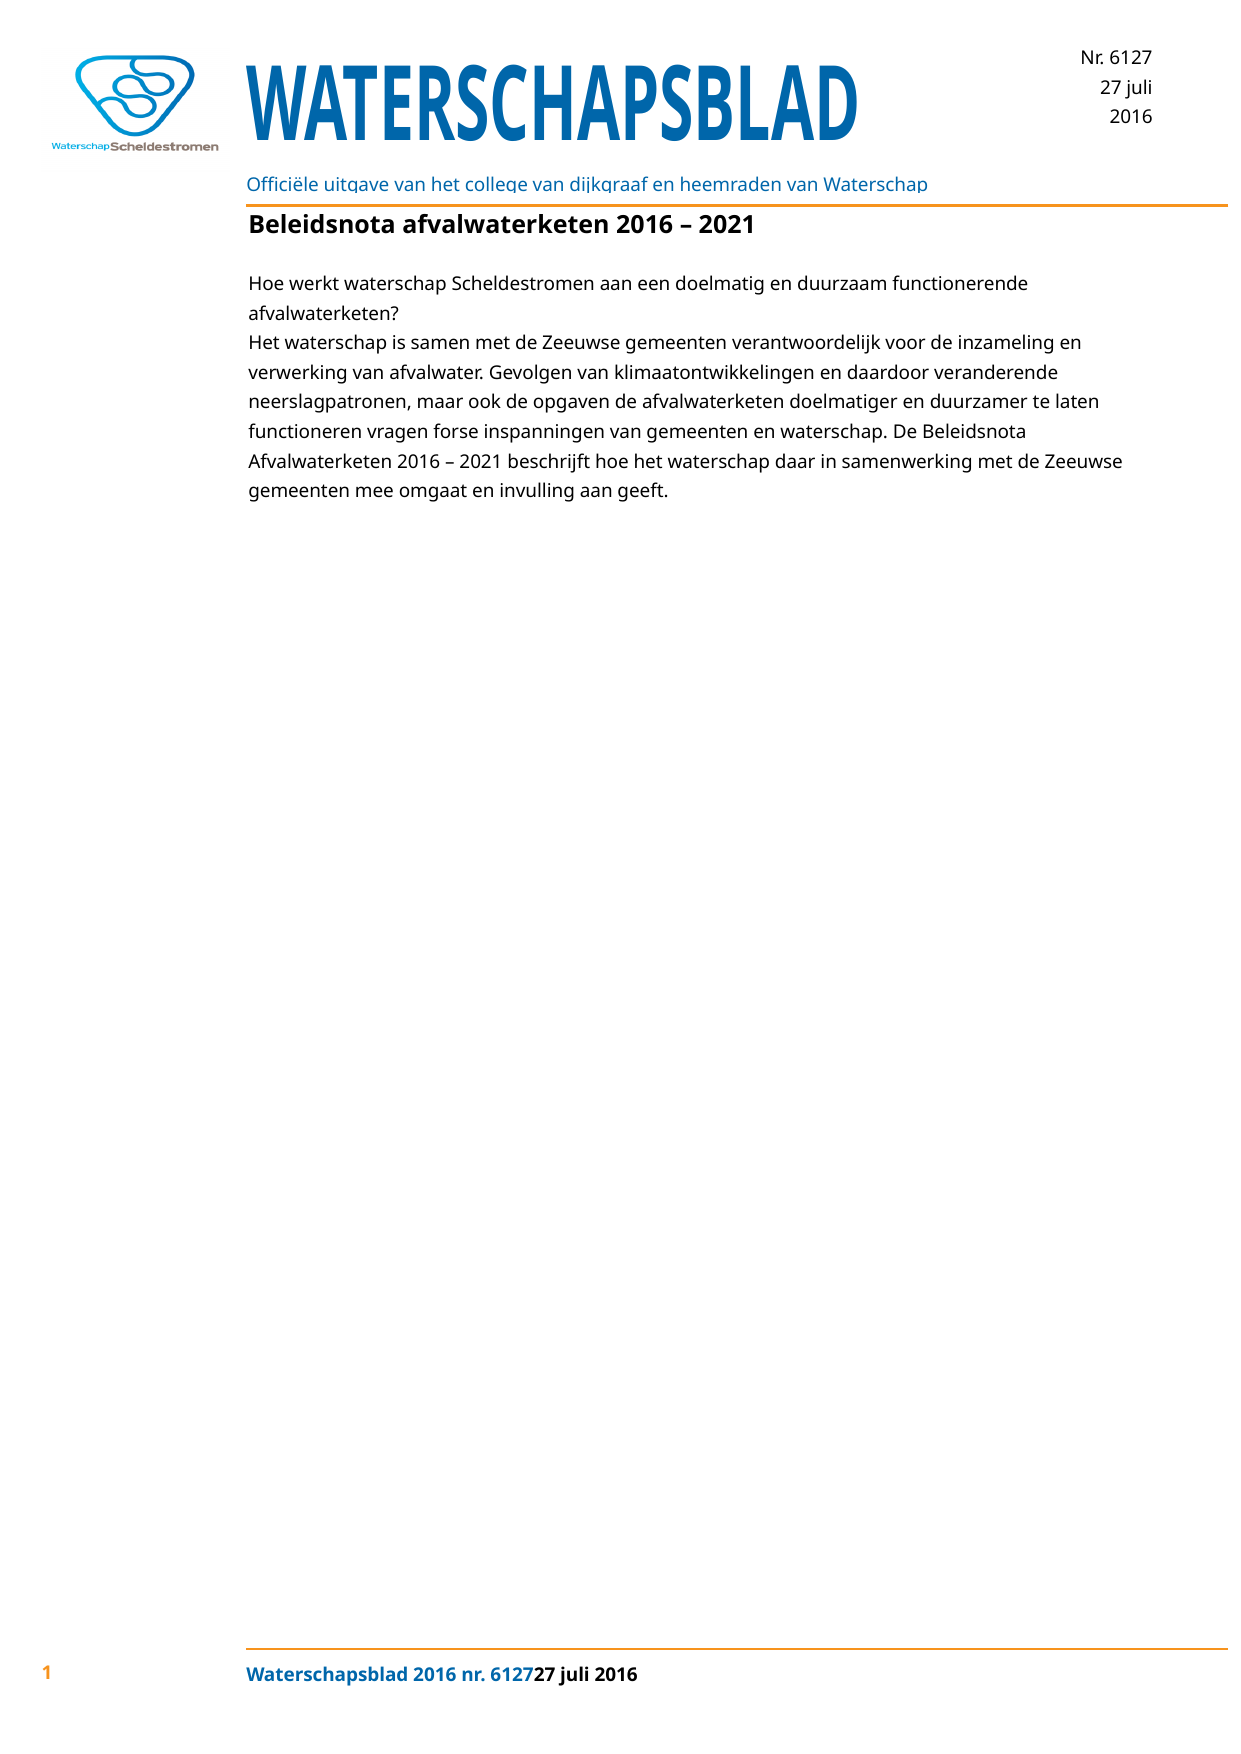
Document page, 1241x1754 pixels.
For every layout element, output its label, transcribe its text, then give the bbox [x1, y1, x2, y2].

text Het waterschap is samen met de Zeeuwse gemeenten verantwoordelijk voor de inzameling en verwerking van afvalwater. Gevolgen van klimaatontwikkelingen en daardoor veranderende neerslagpatronen, maar ook de opgaven de afvalwaterketen doelmatiger en duurzamer te laten functioneren vragen forse inspanningen van gemeenten en waterschap. De Beleidsnota Afvalwaterketen 2016 – 2021 beschrijft hoe het waterschap daar in samenwerking met de Zeeuwse gemeenten mee omgaat en invulling aan geeft. [248, 329, 1152, 503]
picture [41, 47, 231, 172]
text Beleidsnota afvalwaterketen 2016 – 2021 [248, 207, 1152, 241]
text Hoe werkt waterschap Scheldestromen aan een doelmatig en duurzaam functionerende afvalwaterketen? [248, 270, 1152, 326]
